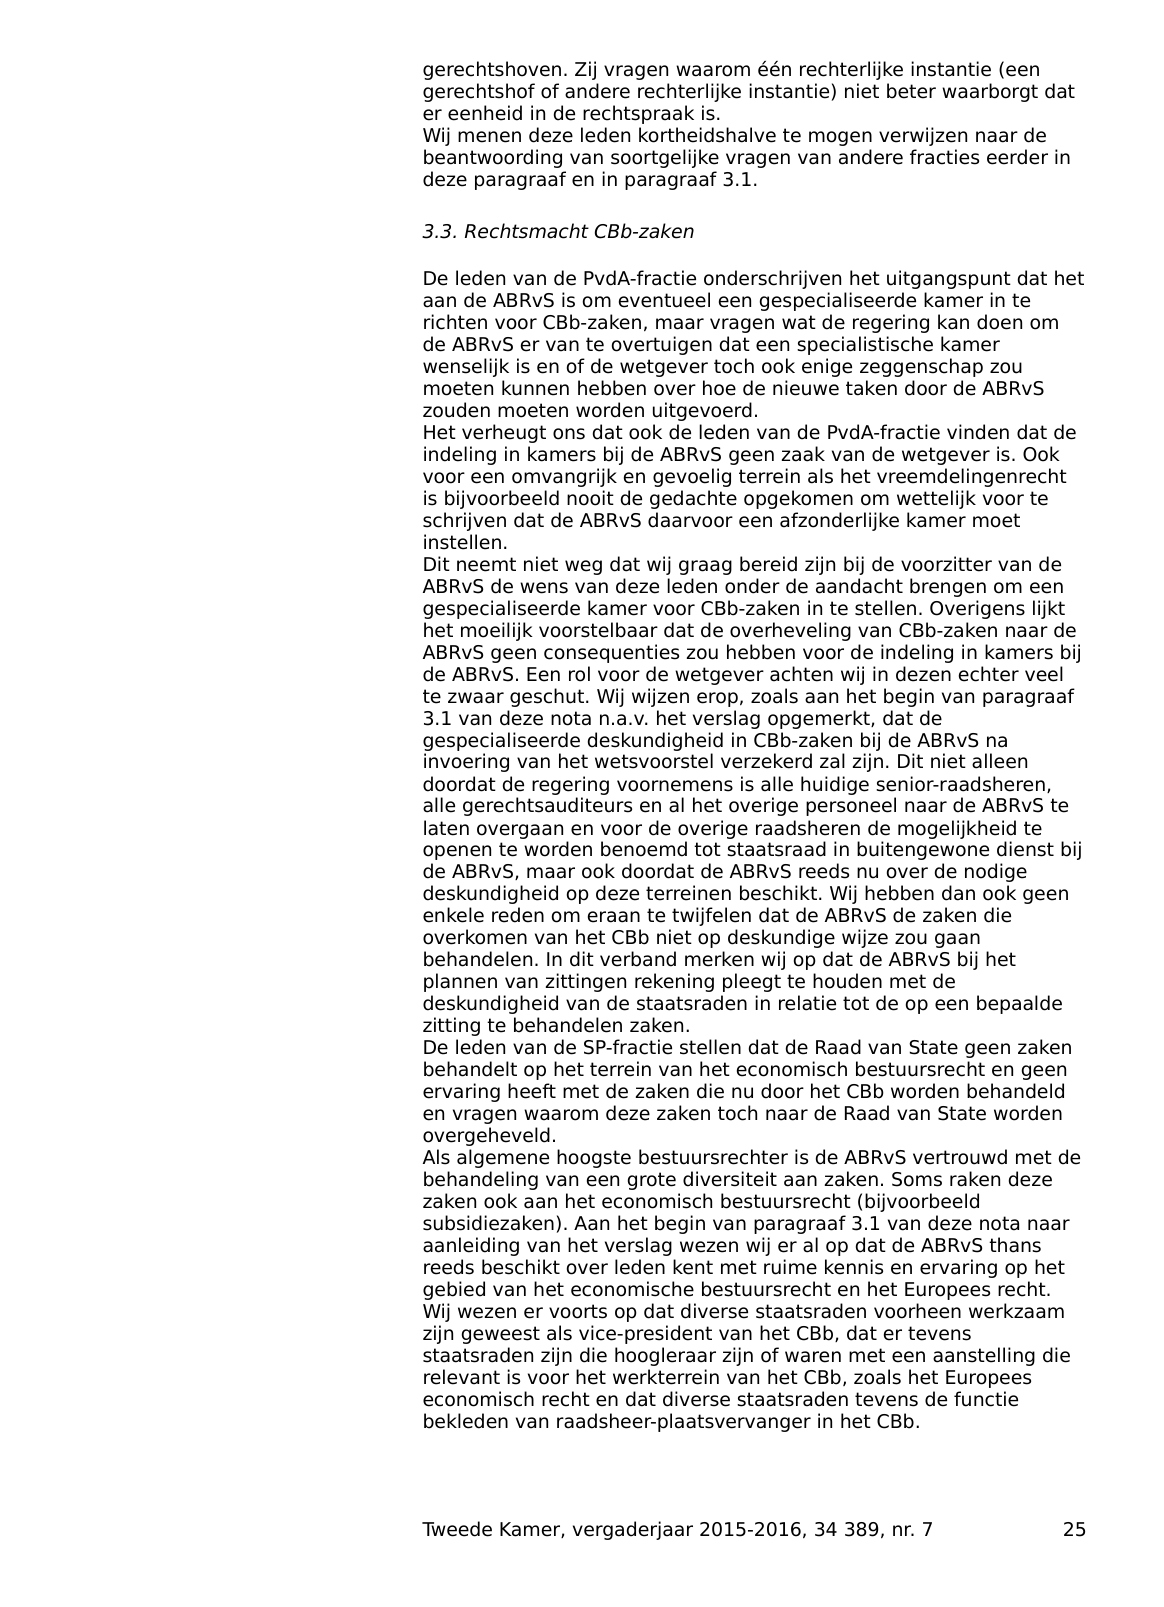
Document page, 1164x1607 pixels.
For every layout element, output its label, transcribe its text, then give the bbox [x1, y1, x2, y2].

text Dit neemt niet weg dat wij graag bereid zijn bij de voorzitter van de ABRvS de wens van deze leden onder de aandacht brengen om een gespecialiseerde kamer voor CBb-zaken in te stellen. Overigens lijkt het moeilijk voorstelbaar dat de overheveling van CBb-zaken naar de ABRvS geen consequenties zou hebben voor de indeling in kamers bij de ABRvS. Een rol voor de wetgever achten wij in dezen echter veel te zwaar geschut. Wij wijzen erop, zoals aan het begin van paragraaf 3.1 van deze nota n.a.v. het verslag opgemerkt, dat de gespecialiseerde deskundigheid in CBb-zaken bij de ABRvS na invoering van het wetsvoorstel verzekerd zal zijn. Dit niet alleen doordat de regering voornemens is alle huidige senior-raadsheren, alle gerechtsauditeurs en al het overige personeel naar de ABRvS te laten overgaan en voor de overige raadsheren de mogelijkheid te openen te worden benoemd tot staatsraad in buitengewone dienst bij de ABRvS, maar ook doordat de ABRvS reeds nu over de nodige deskundigheid op deze terreinen beschikt. Wij hebben dan ook geen enkele reden om eraan te twijfelen dat de ABRvS de zaken die overkomen van het CBb niet op deskundige wijze zou gaan behandelen. In dit verband merken wij op dat de ABRvS bij het plannen van zittingen rekening pleegt te houden met de deskundigheid van de staatsraden in relatie tot de op een bepaalde zitting te behandelen zaken. [422, 554, 1087, 1037]
text De leden van de SP-fractie stellen dat de Raad van State geen zaken behandelt op het terrein van het economisch bestuursrecht en geen ervaring heeft met de zaken die nu door het CBb worden behandeld en vragen waarom deze zaken toch naar de Raad van State worden overgeheveld. [422, 1037, 1087, 1147]
text gerechtshoven. Zij vragen waarom één rechterlijke instantie (een gerechtshof of andere rechterlijke instantie) niet beter waarborgt dat er eenheid in de rechtspraak is. [422, 59, 1087, 125]
subtitle 3.3. Rechtsmacht CBb-zaken [422, 221, 1087, 243]
text Wij menen deze leden kortheidshalve te mogen verwijzen naar de beantwoording van soortgelijke vragen van andere fracties eerder in deze paragraaf en in paragraaf 3.1. [422, 125, 1087, 191]
text De leden van de PvdA-fractie onderschrijven het uitgangspunt dat het aan de ABRvS is om eventueel een gespecialiseerde kamer in te richten voor CBb-zaken, maar vragen wat de regering kan doen om de ABRvS er van te overtuigen dat een specialistische kamer wenselijk is en of de wetgever toch ook enige zeggenschap zou moeten kunnen hebben over hoe de nieuwe taken door de ABRvS zouden moeten worden uitgevoerd. [422, 268, 1087, 422]
text Het verheugt ons dat ook de leden van de PvdA-fractie vinden dat de indeling in kamers bij de ABRvS geen zaak van de wetgever is. Ook voor een omvangrijk en gevoelig terrein als het vreemdelingenrecht is bijvoorbeeld nooit de gedachte opgekomen om wettelijk voor te schrijven dat de ABRvS daarvoor een afzonderlijke kamer moet instellen. [422, 422, 1087, 554]
text Als algemene hoogste bestuursrechter is de ABRvS vertrouwd met de behandeling van een grote diversiteit aan zaken. Soms raken deze zaken ook aan het economisch bestuursrecht (bijvoorbeeld subsidiezaken). Aan het begin van paragraaf 3.1 van deze nota naar aanleiding van het verslag wezen wij er al op dat de ABRvS thans reeds beschikt over leden kent met ruime kennis en ervaring op het gebied van het economische bestuursrecht en het Europees recht. Wij wezen er voorts op dat diverse staatsraden voorheen werkzaam zijn geweest als vice-president van het CBb, dat er tevens staatsraden zijn die hoogleraar zijn of waren met een aanstelling die relevant is voor het werkterrein van het CBb, zoals het Europees economisch recht en dat diverse staatsraden tevens de functie bekleden van raadsheer-plaatsvervanger in het CBb. [422, 1147, 1087, 1433]
